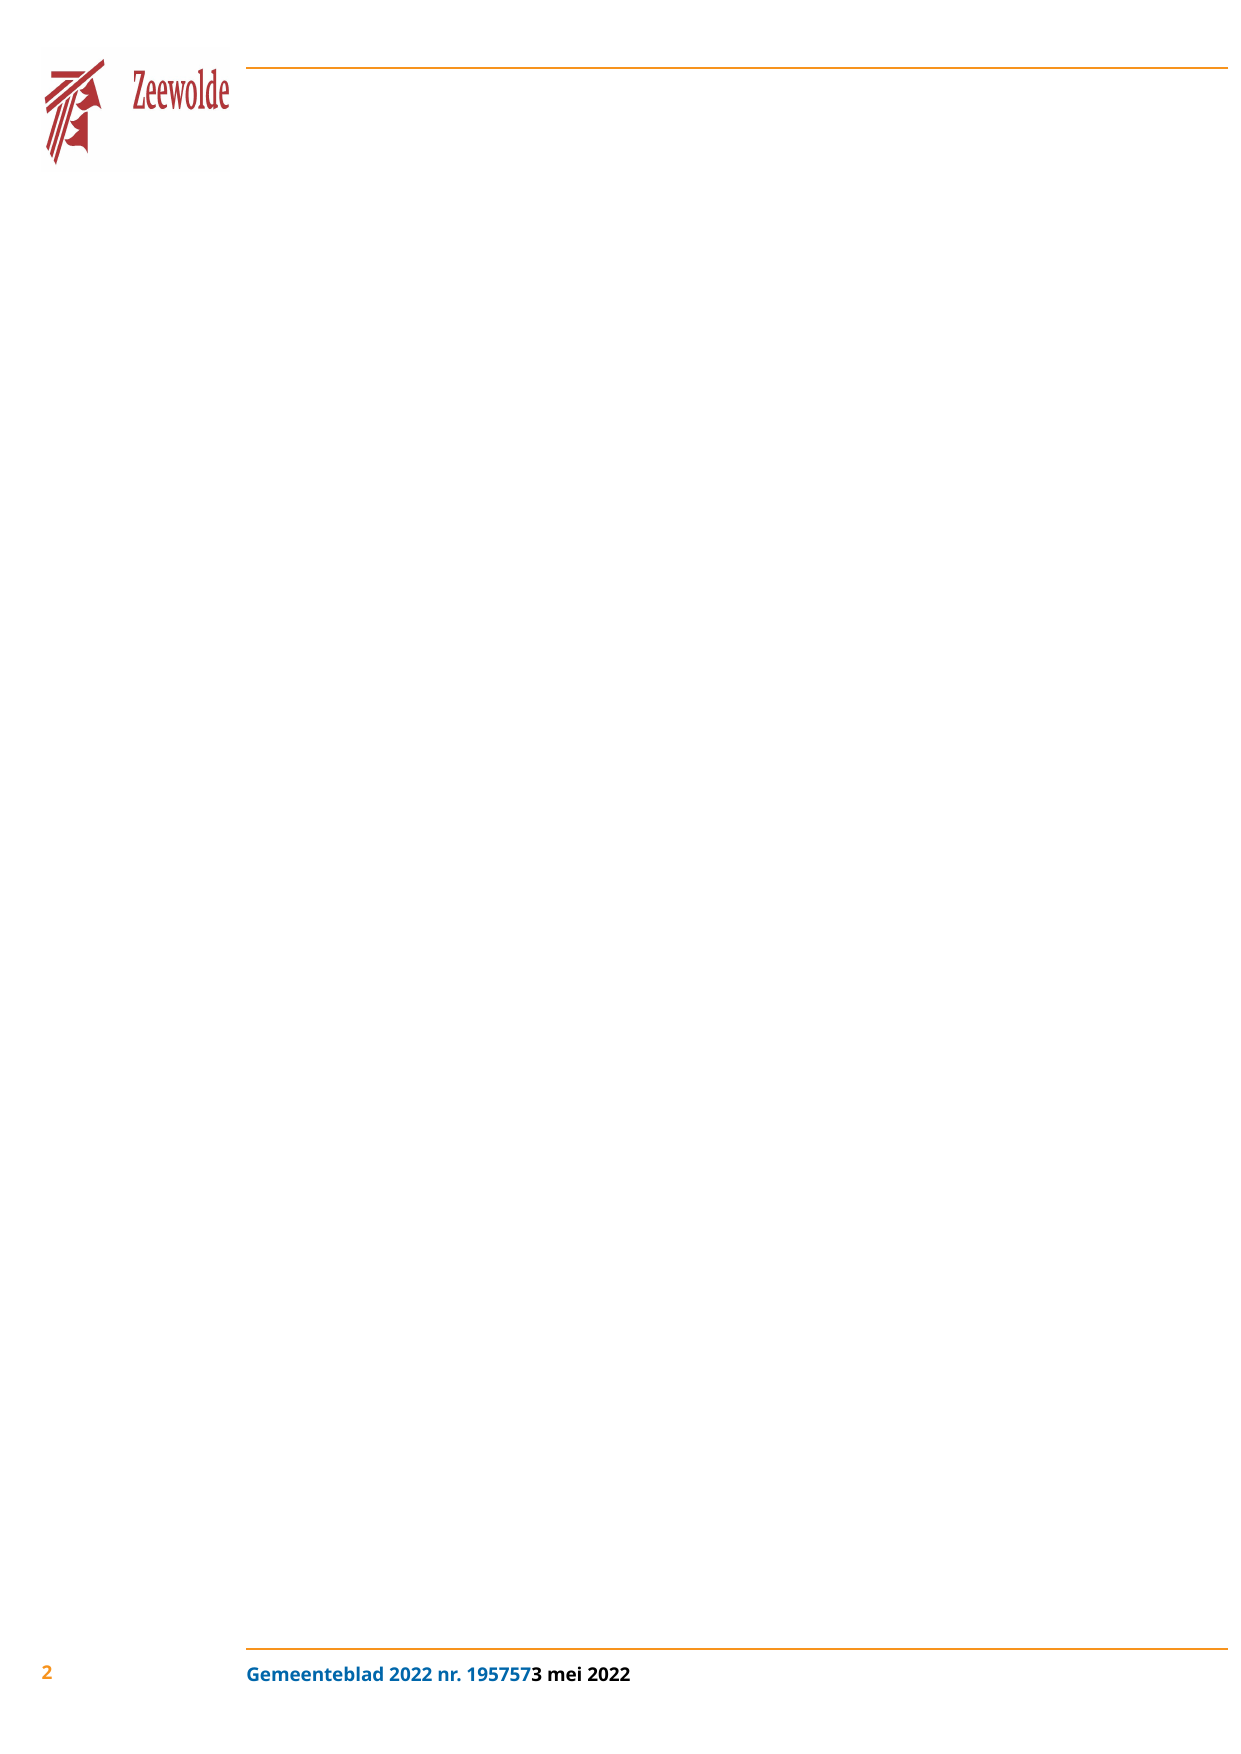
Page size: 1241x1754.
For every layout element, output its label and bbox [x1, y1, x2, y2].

picture [41, 47, 231, 172]
